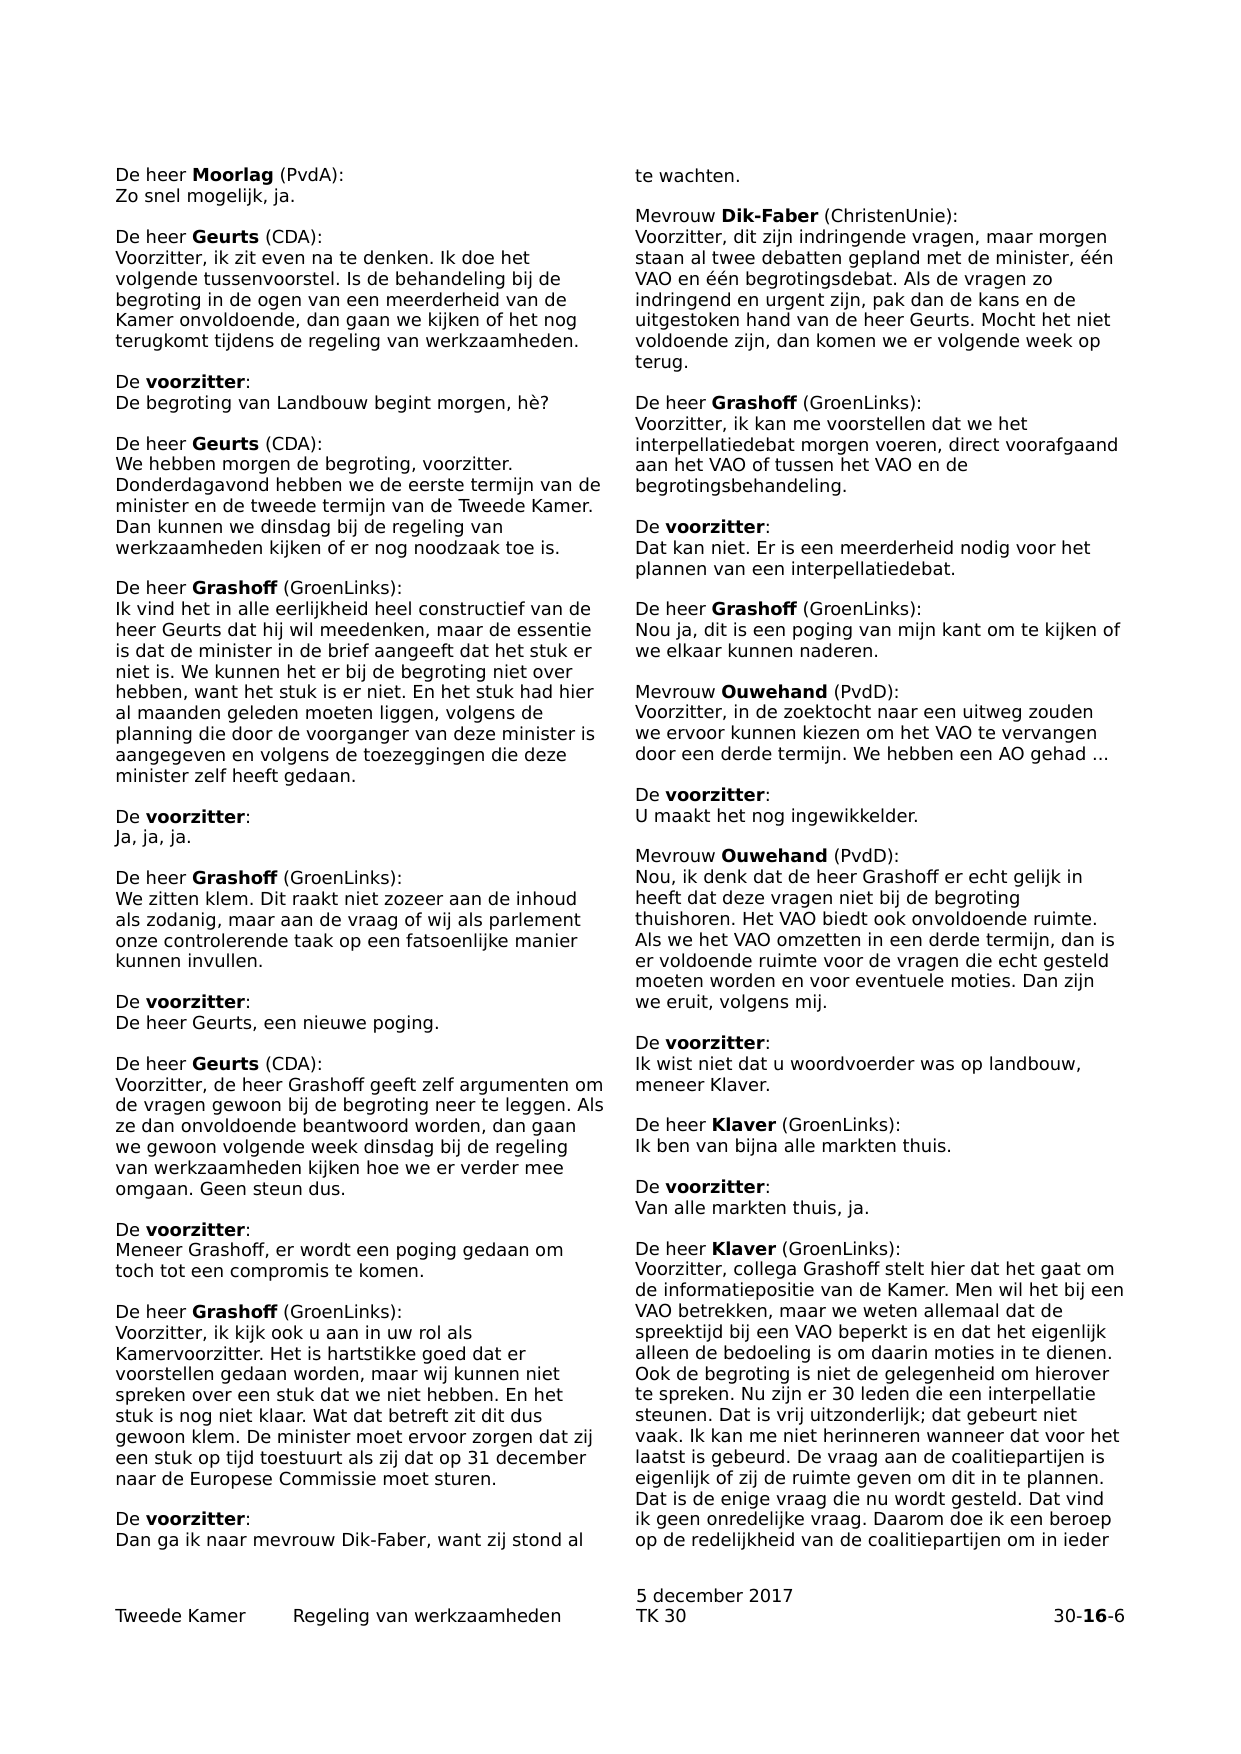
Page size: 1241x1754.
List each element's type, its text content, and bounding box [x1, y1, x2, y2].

text Nou, ik denk dat de heer Grashoff er echt gelijk in heeft dat deze vragen niet bij de begroting thuishoren. Het VAO biedt ook onvoldoende ruimte. Als we het VAO omzetten in een derde termijn, dan is er voldoende ruimte voor de vragen die echt gesteld moeten worden en voor eventuele moties. Dan zijn we eruit, volgens mij. [635, 867, 1125, 1013]
text Voorzitter, ik kan me voorstellen dat we het interpellatiedebat morgen voeren, direct voorafgaand aan het VAO of tussen het VAO en de begrotingsbehandeling. [635, 413, 1125, 497]
text De heer Grashoff (GroenLinks): [115, 1302, 605, 1322]
text Voorzitter, collega Grashoff stelt hier dat het gaat om de informatiepositie van de Kamer. Men wil het bij een VAO betrekken, maar we weten allemaal dat de spreektijd bij een VAO beperkt is en dat het eigenlijk alleen de bedoeling is om daarin moties in te dienen. Ook de begroting is niet de gelegenheid om hierover te spreken. Nu zijn er 30 leden die een interpellatie steunen. Dat is vrij uitzonderlijk; dat gebeurt niet vaak. Ik kan me niet herinneren wanneer dat voor het laatst is gebeurd. De vraag aan de coalitiepartijen is eigenlijk of zij de ruimte geven om dit in te plannen. Dat is de enige vraag die nu wordt gesteld. Dat vind ik geen onredelijke vraag. Daarom doe ik een beroep op de redelijkheid van de coalitiepartijen om in ieder [635, 1259, 1125, 1551]
text De voorzitter: [115, 1509, 605, 1530]
text De voorzitter: [115, 992, 605, 1013]
text Meneer Grashoff, er wordt een poging gedaan om toch tot een compromis te komen. [115, 1240, 605, 1282]
text De voorzitter: [115, 1219, 605, 1240]
text Nou ja, dit is een poging van mijn kant om te kijken of we elkaar kunnen naderen. [635, 620, 1125, 662]
text De heer Klaver (GroenLinks): [635, 1115, 1125, 1136]
text De heer Moorlag (PvdA): [115, 165, 605, 186]
text Dat kan niet. Er is een meerderheid nodig voor het plannen van een interpellatiedebat. [635, 537, 1125, 579]
text De heer Grashoff (GroenLinks): [115, 578, 605, 599]
text Mevrouw Ouwehand (PvdD): [635, 682, 1125, 702]
text De heer Grashoff (GroenLinks): [635, 599, 1125, 620]
text Voorzitter, ik kijk ook u aan in uw rol als Kamervoorzitter. Het is hartstikke goed dat er voorstellen gedaan worden, maar wij kunnen niet spreken over een stuk dat we niet hebben. En het stuk is nog niet klaar. Wat dat betreft zit dit dus gewoon klem. De minister moet ervoor zorgen dat zij een stuk op tijd toestuurt als zij dat op 31 december naar de Europese Commissie moet sturen. [115, 1322, 605, 1489]
text Voorzitter, de heer Grashoff geeft zelf argumenten om de vragen gewoon bij de begroting neer te leggen. Als ze dan onvoldoende beantwoord worden, dan gaan we gewoon volgende week dinsdag bij de regeling van werkzaamheden kijken hoe we er verder mee omgaan. Geen steun dus. [115, 1074, 605, 1199]
text Mevrouw Ouwehand (PvdD): [635, 846, 1125, 867]
text Voorzitter, ik zit even na te denken. Ik doe het volgende tussenvoorstel. Is de behandeling bij de begroting in de ogen van een meerderheid van de Kamer onvoldoende, dan gaan we kijken of het nog terugkomt tijdens de regeling van werkzaamheden. [115, 248, 605, 352]
text We hebben morgen de begroting, voorzitter. Donderdagavond hebben we de eerste termijn van de minister en de tweede termijn van de Tweede Kamer. Dan kunnen we dinsdag bij de regeling van werkzaamheden kijken of er nog noodzaak toe is. [115, 454, 605, 558]
text Van alle markten thuis, ja. [635, 1198, 1125, 1218]
text te wachten. [635, 165, 1125, 186]
text De voorzitter: [635, 517, 1125, 537]
text De heer Klaver (GroenLinks): [635, 1238, 1125, 1259]
text De heer Geurts (CDA): [115, 1054, 605, 1074]
text De heer Grashoff (GroenLinks): [635, 393, 1125, 413]
text Ik ben van bijna alle markten thuis. [635, 1136, 1125, 1157]
text De voorzitter: [635, 785, 1125, 806]
text De voorzitter: [115, 372, 605, 392]
text De heer Grashoff (GroenLinks): [115, 868, 605, 889]
text De begroting van Landbouw begint morgen, hè? [115, 392, 605, 413]
text Dan ga ik naar mevrouw Dik-Faber, want zij stond al [115, 1530, 605, 1551]
text Ik vind het in alle eerlijkheid heel constructief van de heer Geurts dat hij wil meedenken, maar de essentie is dat de minister in de brief aangeeft dat het stuk er niet is. We kunnen het er bij de begroting niet over hebben, want het stuk is er niet. En het stuk had hier al maanden geleden moeten liggen, volgens de planning die door de voorganger van deze minister is aangegeven en volgens de toezeggingen die deze minister zelf heeft gedaan. [115, 599, 605, 786]
text Ja, ja, ja. [115, 827, 605, 848]
text De voorzitter: [115, 806, 605, 827]
text Voorzitter, in de zoektocht naar een uitweg zouden we ervoor kunnen kiezen om het VAO te vervangen door een derde termijn. We hebben een AO gehad ... [635, 702, 1125, 765]
text De voorzitter: [635, 1177, 1125, 1198]
text Voorzitter, dit zijn indringende vragen, maar morgen staan al twee debatten gepland met de minister, één VAO en één begrotingsdebat. Als de vragen zo indringend en urgent zijn, pak dan de kans en de uitgestoken hand van de heer Geurts. Mocht het niet voldoende zijn, dan komen we er volgende week op terug. [635, 227, 1125, 373]
text De heer Geurts, een nieuwe poging. [115, 1013, 605, 1034]
text De heer Geurts (CDA): [115, 227, 605, 248]
text De heer Geurts (CDA): [115, 433, 605, 454]
text Ik wist niet dat u woordvoerder was op landbouw, meneer Klaver. [635, 1054, 1125, 1095]
text Mevrouw Dik-Faber (ChristenUnie): [635, 206, 1125, 227]
text Zo snel mogelijk, ja. [115, 186, 605, 207]
text We zitten klem. Dit raakt niet zozeer aan de inhoud als zodanig, maar aan de vraag of wij als parlement onze controlerende taak op een fatsoenlijke manier kunnen invullen. [115, 889, 605, 972]
text U maakt het nog ingewikkelder. [635, 806, 1125, 826]
text De voorzitter: [635, 1033, 1125, 1054]
